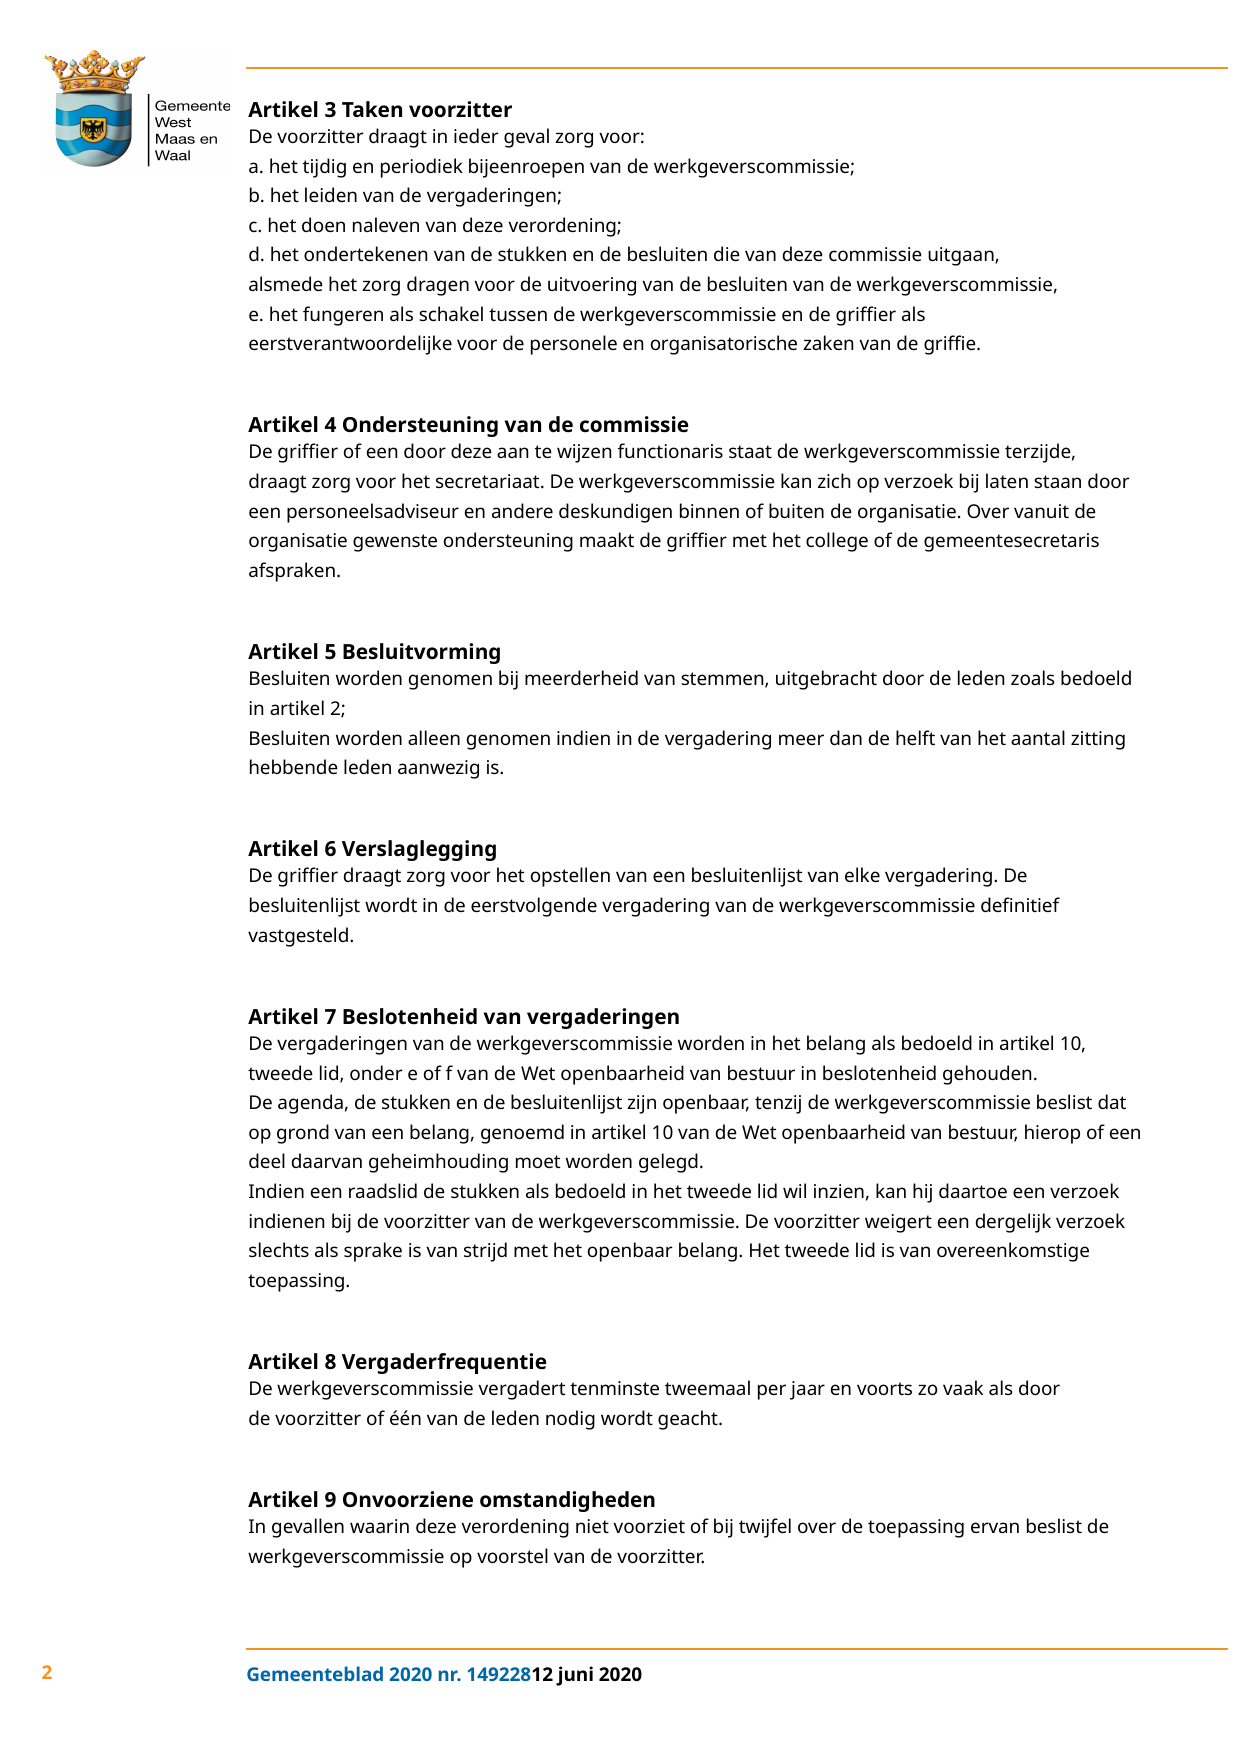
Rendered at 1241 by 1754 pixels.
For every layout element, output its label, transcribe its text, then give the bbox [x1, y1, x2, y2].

text c. het doen naleven van deze verordening; [248, 212, 1152, 238]
text vastgesteld. [248, 922, 1152, 948]
text Besluiten worden alleen genomen indien in de vergadering meer dan de helft van het aantal zitting hebbende leden aanwezig is. [248, 725, 1152, 780]
text Besluiten worden genomen bij meerderheid van stemmen, uitgebracht door de leden zoals bedoeld in artikel 2; [248, 666, 1152, 721]
text De voorzitter draagt in ieder geval zorg voor: [248, 123, 1152, 149]
text In gevallen waarin deze verordening niet voorziet of bij twijfel over de toepassing ervan beslist de [248, 1513, 1152, 1539]
picture [41, 47, 231, 172]
text De griffier of een door deze aan te wijzen functionaris staat de werkgeverscommissie terzijde, [248, 439, 1152, 464]
text d. het ondertekenen van de stukken en de besluiten die van deze commissie uitgaan, [248, 242, 1152, 267]
text Artikel 3 Taken voorzitter [248, 95, 1152, 123]
text alsmede het zorg dragen voor de uitvoering van de besluiten van de werkgeverscommissie, [248, 271, 1152, 297]
text De griffier draagt zorg voor het opstellen van een besluitenlijst van elke vergadering. De [248, 863, 1152, 888]
text Artikel 5 Besluitvorming [248, 637, 1152, 666]
text Artikel 9 Onvoorziene omstandigheden [248, 1485, 1152, 1513]
text Artikel 4 Ondersteuning van de commissie [248, 410, 1152, 439]
text Artikel 7 Beslotenheid van vergaderingen [248, 1002, 1152, 1030]
text de voorzitter of één van de leden nodig wordt geacht. [248, 1405, 1152, 1431]
text e. het fungeren als schakel tussen de werkgeverscommissie en de griffier als [248, 301, 1152, 326]
text werkgeverscommissie op voorstel van de voorzitter. [248, 1543, 1152, 1569]
text b. het leiden van de vergaderingen; [248, 182, 1152, 208]
text Indien een raadslid de stukken als bedoeld in het tweede lid wil inzien, kan hij daartoe een verzoek indienen bij de voorzitter van de werkgeverscommissie. De voorzitter weigert een dergelijk verzoek slechts als sprake is van strijd met het openbaar belang. Het tweede lid is van overeenkomstige toepassing. [248, 1178, 1152, 1293]
text draagt zorg voor het secretariaat. De werkgeverscommissie kan zich op verzoek bij laten staan door een personeelsadviseur en andere deskundigen binnen of buiten de organisatie. Over vanuit de organisatie gewenste ondersteuning maakt de griffier met het college of de gemeentesecretaris afspraken. [248, 468, 1152, 583]
text De werkgeverscommissie vergadert tenminste tweemaal per jaar en voorts zo vaak als door [248, 1375, 1152, 1401]
text De vergaderingen van de werkgeverscommissie worden in het belang als bedoeld in artikel 10, tweede lid, onder e of f van de Wet openbaarheid van bestuur in beslotenheid gehouden. [248, 1030, 1152, 1086]
text besluitenlijst wordt in de eerstvolgende vergadering van de werkgeverscommissie definitief [248, 892, 1152, 918]
text a. het tijdig en periodiek bijeenroepen van de werkgeverscommissie; [248, 153, 1152, 178]
text Artikel 8 Vergaderfrequentie [248, 1347, 1152, 1375]
text eerstverantwoordelijke voor de personele en organisatorische zaken van de griffie. [248, 330, 1152, 356]
text De agenda, de stukken en de besluitenlijst zijn openbaar, tenzij de werkgeverscommissie beslist dat op grond van een belang, genoemd in artikel 10 van de Wet openbaarheid van bestuur, hierop of een deel daarvan geheimhouding moet worden gelegd. [248, 1089, 1152, 1174]
text Artikel 6 Verslaglegging [248, 834, 1152, 863]
